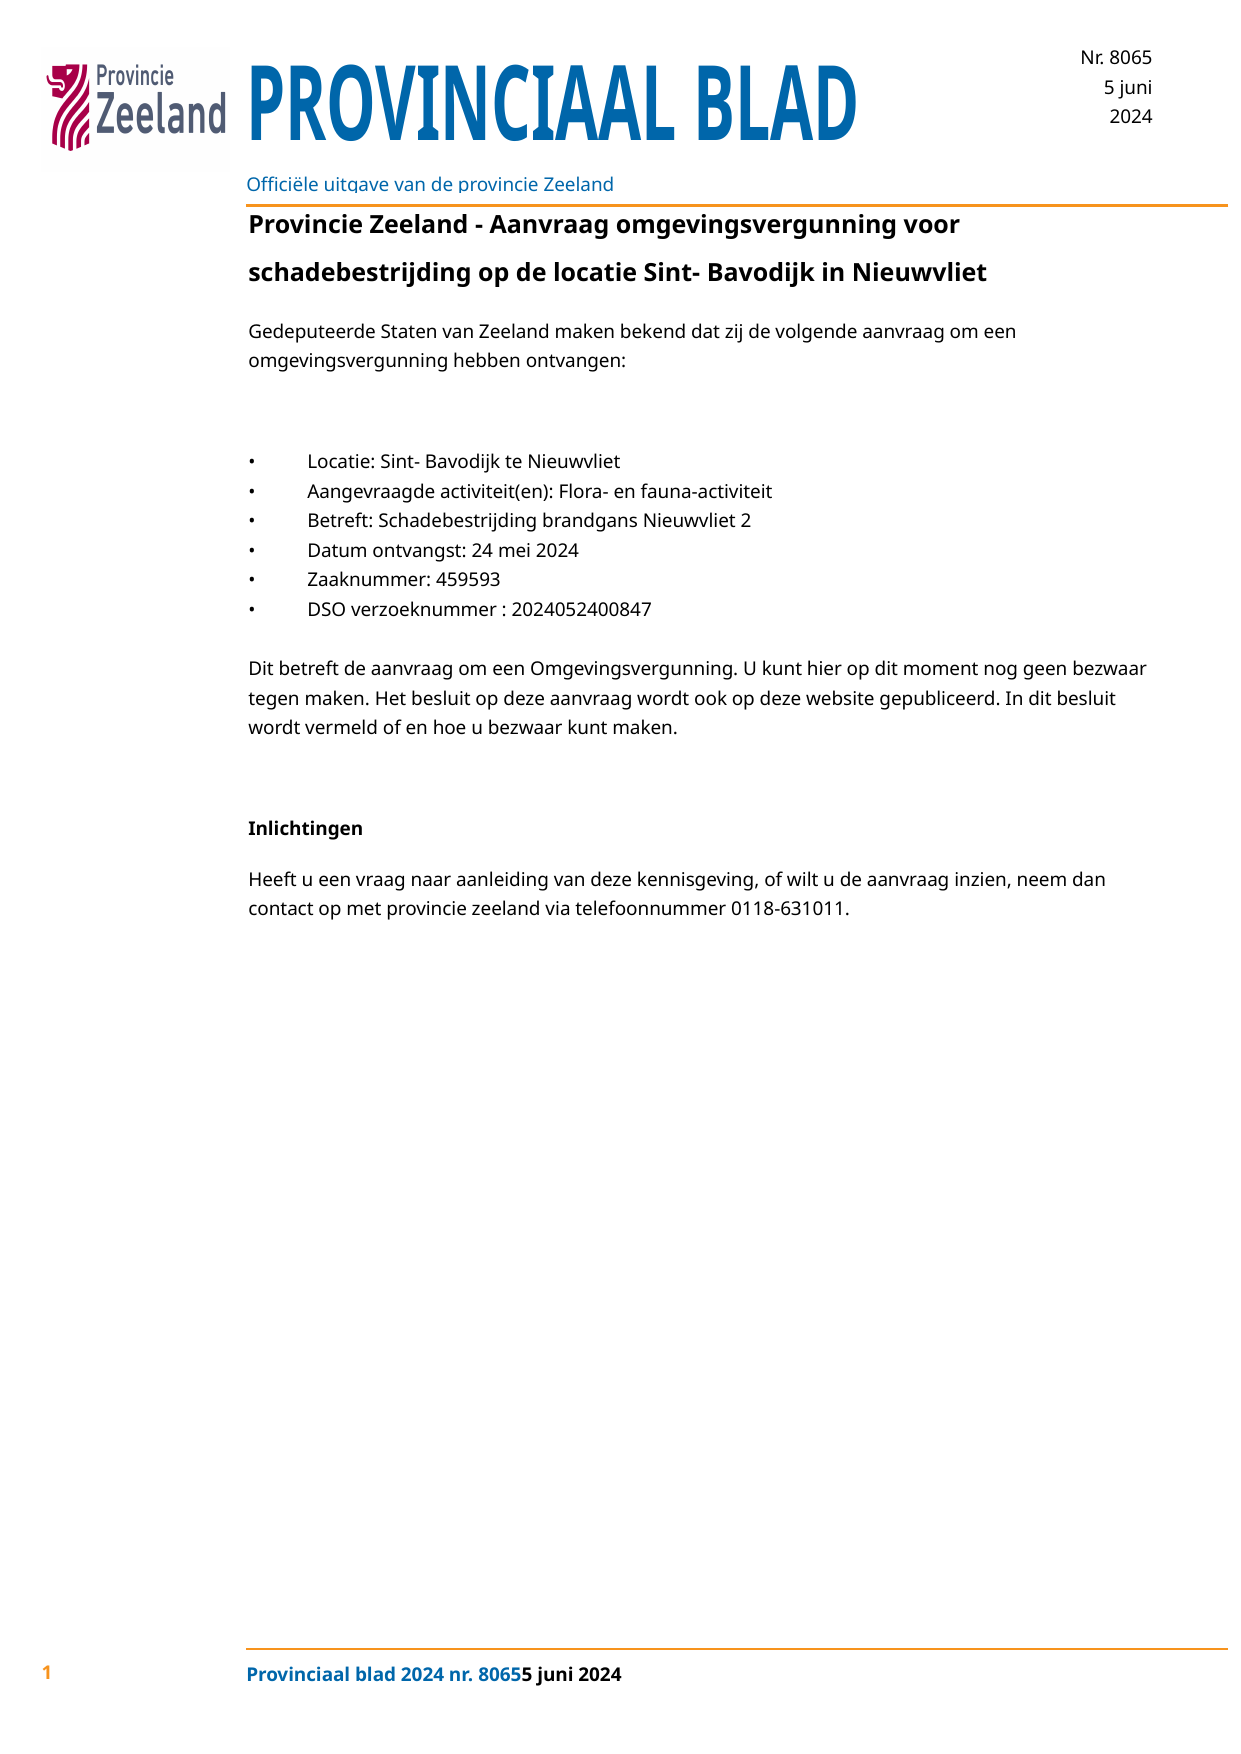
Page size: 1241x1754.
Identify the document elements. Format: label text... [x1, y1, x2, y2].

list DSO verzoeknummer : 2024052400847 [248, 596, 1152, 622]
text Gedeputeerde Staten van Zeeland maken bekend dat zij de volgende aanvraag om een omgevingsvergunning hebben ontvangen: [248, 318, 1152, 373]
text Dit betreft de aanvraag om een Omgevingsvergunning. U kunt hier op dit moment nog geen bezwaar tegen maken. Het besluit op deze aanvraag wordt ook op deze website gepubliceerd. In dit besluit wordt vermeld of en hoe u bezwaar kunt maken. [248, 655, 1152, 740]
list Datum ontvangst: 24 mei 2024 [248, 537, 1152, 563]
picture [41, 47, 231, 172]
list Betreft: Schadebestrijding brandgans Nieuwvliet 2 [248, 507, 1152, 533]
text Heeft u een vraag naar aanleiding van deze kennisgeving, of wilt u de aanvraag inzien, neem dan contact op met provincie zeeland via telefoonnummer 0118-631011. [248, 866, 1152, 921]
list Aangevraagde activiteit(en): Flora- en fauna-activiteit [248, 478, 1152, 504]
text Provincie Zeeland - Aanvraag omgevingsvergunning voor schadebestrijding op de locatie Sint- Bavodijk in Nieuwvliet [248, 207, 1152, 288]
list Locatie: Sint- Bavodijk te Nieuwvliet [248, 448, 1152, 474]
text Inlichtingen [248, 815, 1152, 841]
list Zaaknummer: 459593 [248, 567, 1152, 592]
